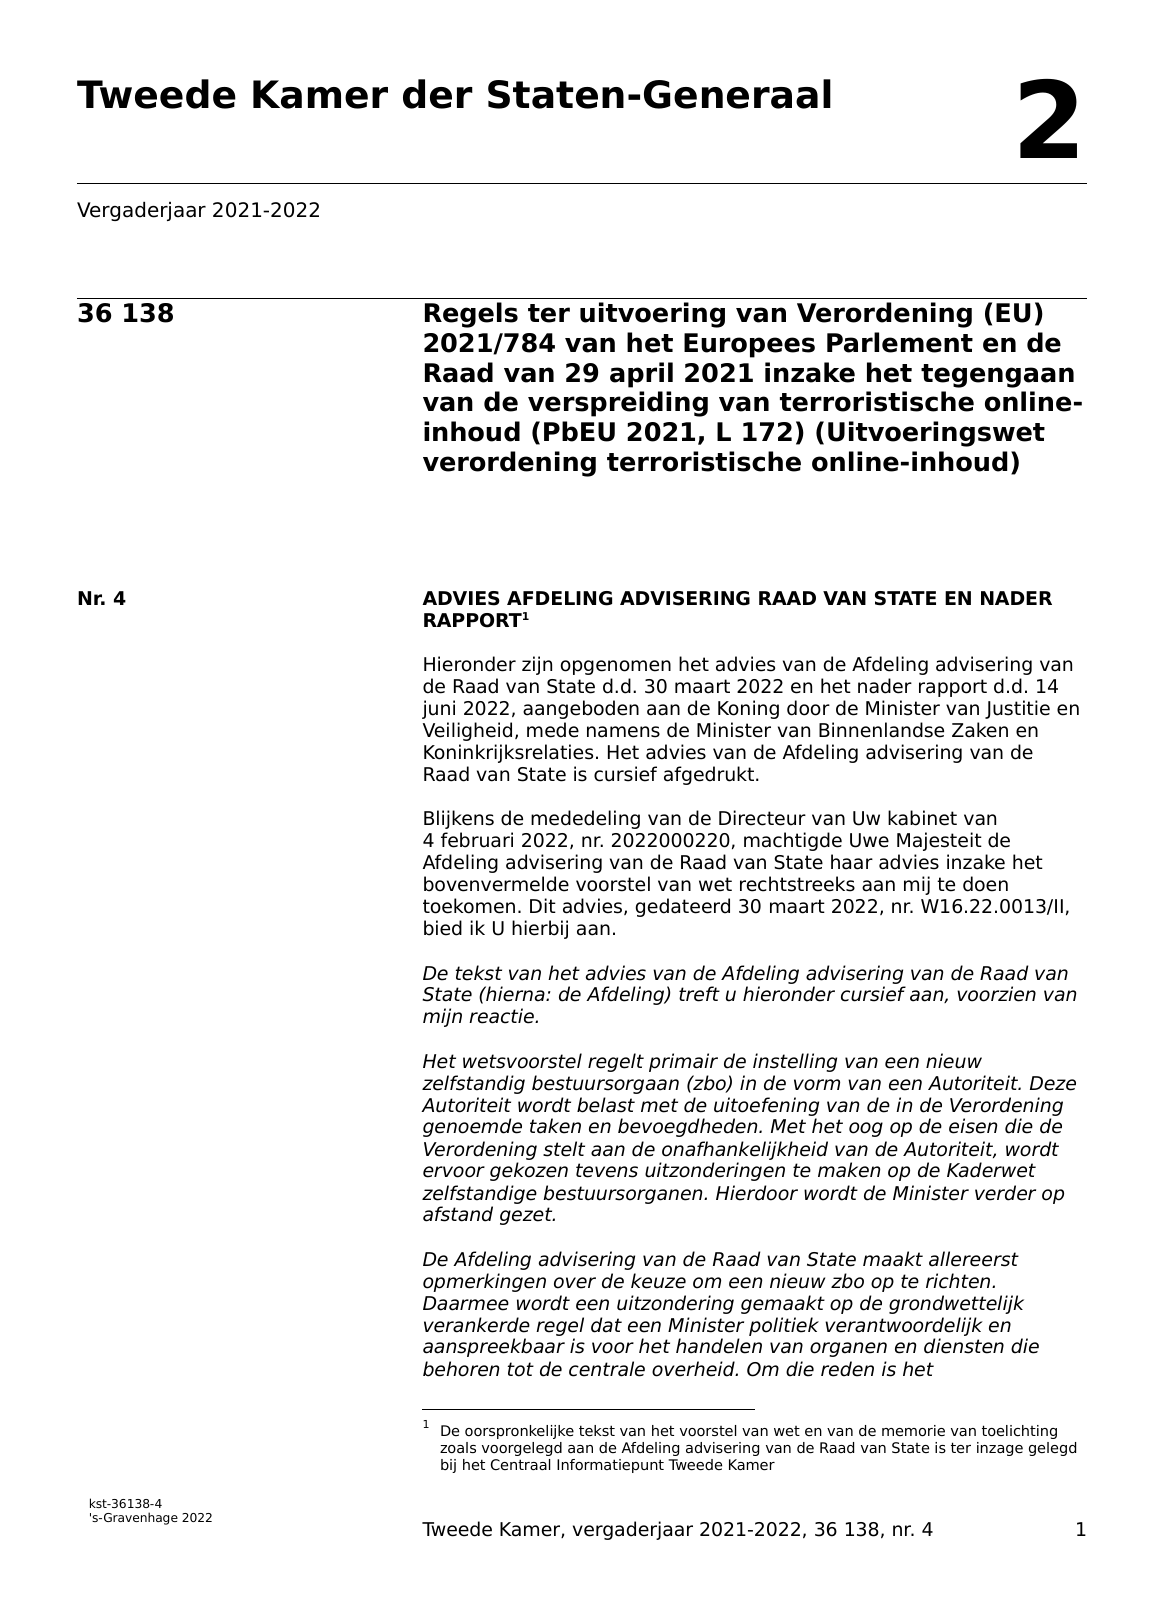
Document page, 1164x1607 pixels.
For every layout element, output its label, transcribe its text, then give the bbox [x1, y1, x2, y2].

subtitle Nr. 4 ADVIES AFDELING ADVISERING RAAD VAN STATE EN NADER RAPPORT [77, 588, 1087, 632]
text Blijkens de mededeling van de Directeur van Uw kabinet van 4 februari 2022, nr. 2022000220, machtigde Uwe Majesteit de Afdeling advisering van de Raad van State haar advies inzake het bovenvermelde voorstel van wet rechtstreeks aan mij te doen toekomen. Dit advies, gedateerd 30 maart 2022, nr. W16.22.0013/II, bied ik U hierbij aan. [422, 808, 1087, 940]
table_header Tweede Kamer der Staten-Generaal [77, 59, 886, 183]
text 's-Gravenhage 2022 [88, 1511, 323, 1525]
text De Afdeling advisering van de Raad van State maakt allereerst opmerkingen over de keuze om een nieuw zbo op te richten. Daarmee wordt een uitzondering gemaakt op de grondwettelijk verankerde regel dat een Minister politiek verantwoordelijk en aanspreekbaar is voor het handelen van organen en diensten die behoren tot de centrale overheid. Om die reden is het [422, 1248, 1087, 1380]
table_header 2 [886, 59, 1087, 183]
text De tekst van het advies van de Afdeling advisering van de Raad van State (hierna: de Afdeling) treft u hieronder cursief aan, voorzien van mijn reactie. [422, 962, 1087, 1028]
text Hieronder zijn opgenomen het advies van de Afdeling advisering van de Raad van State d.d. 30 maart 2022 en het nader rapport d.d. 14 juni 2022, aangeboden aan de Koning door de Minister van Justitie en Veiligheid, mede namens de Minister van Binnenlandse Zaken en Koninkrijksrelaties. Het advies van de Afdeling advisering van de Raad van State is cursief afgedrukt. [422, 654, 1087, 786]
subtitle 36 138 Regels ter uitvoering van Verordening (EU) 2021/784 van het Europees Parlement en de Raad van 29 april 2021 inzake het tegengaan van de verspreiding van terroristische online-inhoud (PbEU 2021, L 172) (Uitvoeringswet verordening terroristische online-inhoud) [77, 299, 1087, 477]
text kst-36138-4 [88, 1497, 323, 1511]
text Het wetsvoorstel regelt primair de instelling van een nieuw zelfstandig bestuursorgaan (zbo) in de vorm van een Autoriteit. Deze Autoriteit wordt belast met de uitoefening van de in de Verordening genoemde taken en bevoegdheden. Met het oog op de eisen die de Verordening stelt aan de onafhankelijkheid van de Autoriteit, wordt ervoor gekozen tevens uitzonderingen te maken op de Kaderwet zelfstandige bestuursorganen. Hierdoor wordt de Minister verder op afstand gezet. [422, 1051, 1087, 1226]
table_cell Vergaderjaar 2021-2022 [77, 184, 1087, 298]
text De oorspronkelijke tekst van het voorstel van wet en van de memorie van toelichting zoals voorgelegd aan de Afdeling advisering van de Raad van State is ter inzage gelegd bij het Centraal Informatiepunt Tweede Kamer [422, 1418, 1087, 1474]
